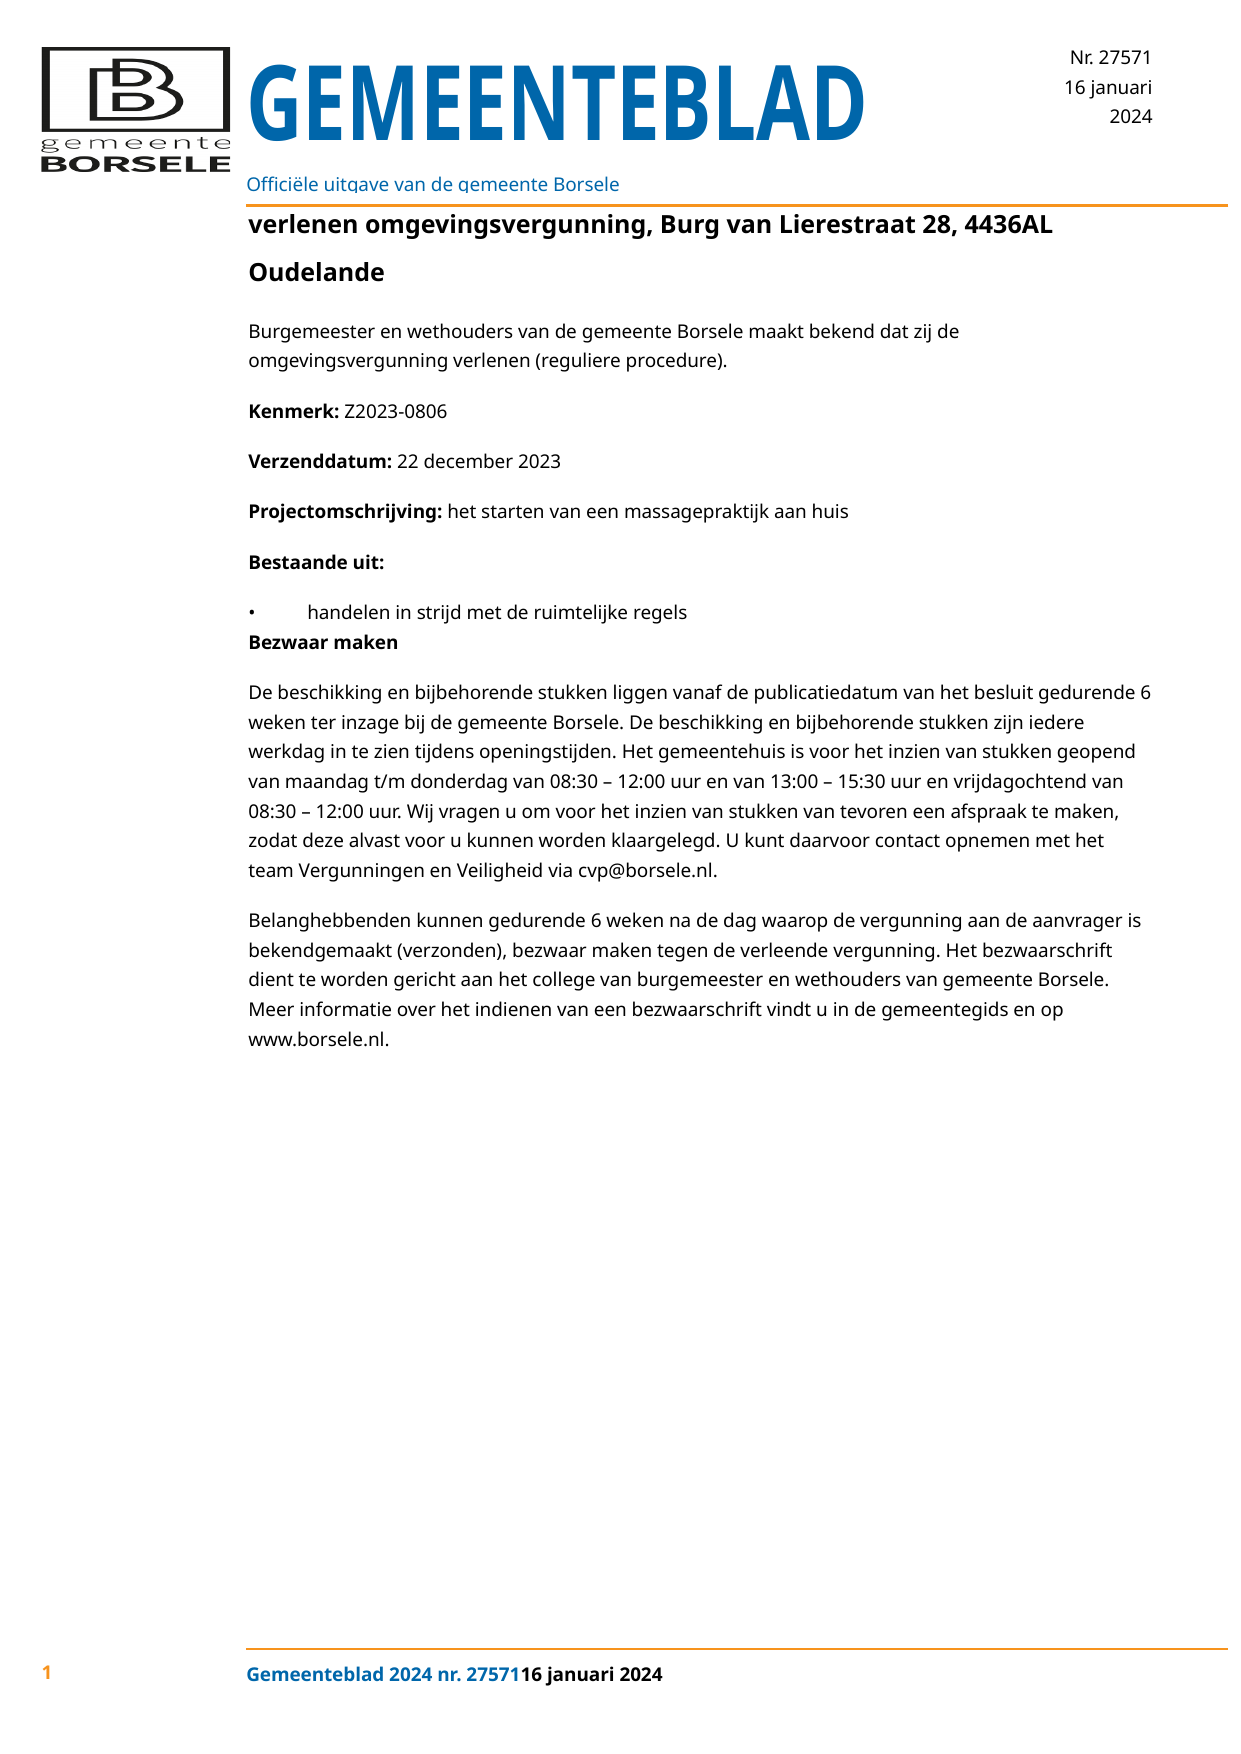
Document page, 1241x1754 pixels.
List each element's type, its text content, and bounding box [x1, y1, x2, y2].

text verlenen omgevingsvergunning, Burg van Lierestraat 28, 4436AL Oudelande [248, 207, 1152, 288]
picture [41, 47, 231, 172]
text De beschikking en bijbehorende stukken liggen vanaf de publicatiedatum van het besluit gedurende 6 weken ter inzage bij de gemeente Borsele. De beschikking en bijbehorende stukken zijn iedere werkdag in te zien tijdens openingstijden. Het gemeentehuis is voor het inzien van stukken geopend van maandag t/m donderdag van 08:30 – 12:00 uur en van 13:00 – 15:30 uur en vrijdagochtend van 08:30 – 12:00 uur. Wij vragen u om voor het inzien van stukken van tevoren een afspraak te maken, zodat deze alvast voor u kunnen worden klaargelegd. U kunt daarvoor contact opnemen met het team Vergunningen en Veiligheid via cvp@borsele.nl. [248, 679, 1152, 883]
text Projectomschrijving: het starten van een massagepraktijk aan huis [248, 499, 1152, 524]
text Verzenddatum: 22 december 2023 [248, 448, 1152, 474]
text Burgemeester en wethouders van de gemeente Borsele maakt bekend dat zij de omgevingsvergunning verlenen (reguliere procedure). [248, 318, 1152, 373]
list handelen in strijd met de ruimtelijke regels [248, 599, 1152, 625]
text Kenmerk: Z2023-0806 [248, 398, 1152, 424]
text Belanghebbenden kunnen gedurende 6 weken na de dag waarop de vergunning aan de aanvrager is bekendgemaakt (verzonden), bezwaar maken tegen de verleende vergunning. Het bezwaarschrift dient te worden gericht aan het college van burgemeester en wethouders van gemeente Borsele. Meer informatie over het indienen van een bezwaarschrift vindt u in de gemeentegids en op www.borsele.nl. [248, 907, 1152, 1052]
text Bezwaar maken [248, 629, 1152, 655]
text Bestaande uit: [248, 549, 1152, 575]
